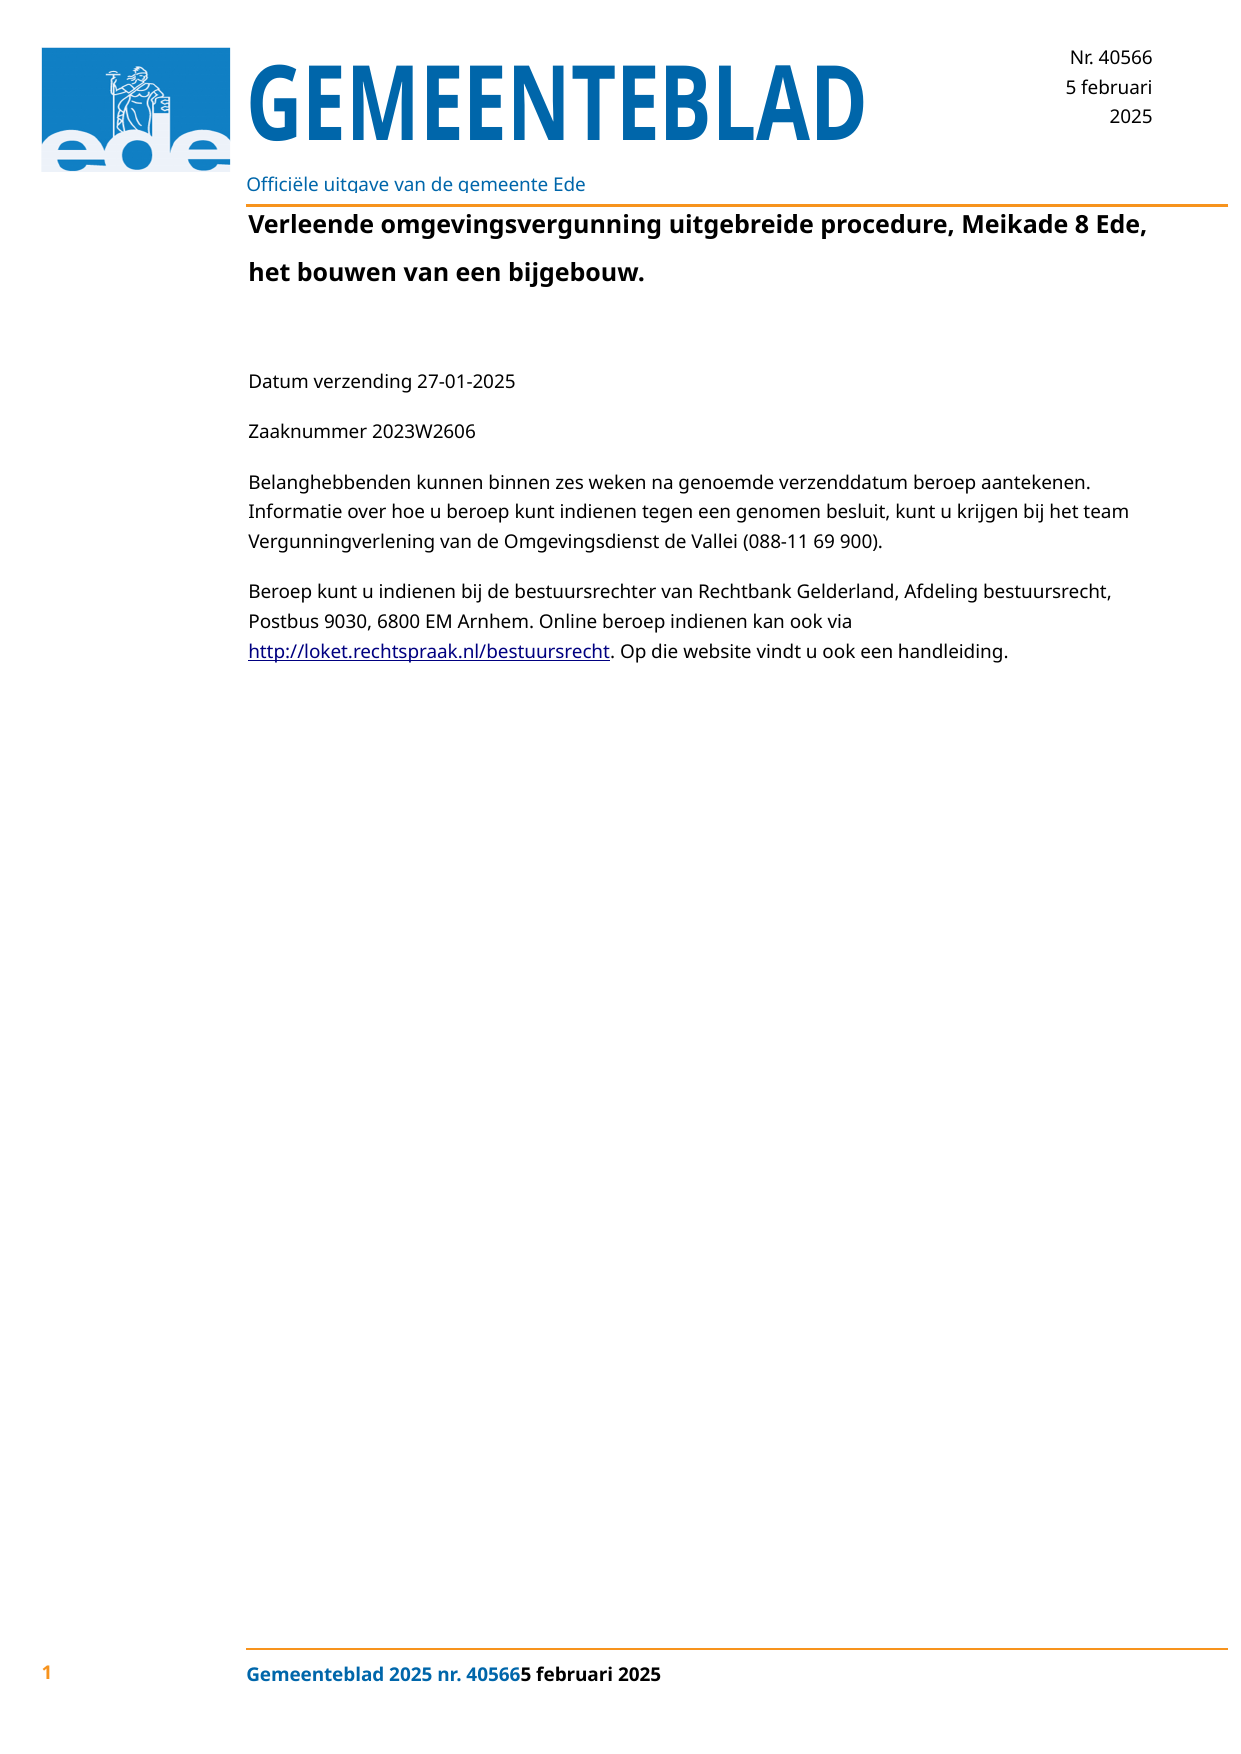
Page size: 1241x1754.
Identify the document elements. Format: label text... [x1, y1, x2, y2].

text Beroep kunt u indienen bij de bestuursrechter van Rechtbank Gelderland, Afdeling bestuursrecht, Postbus 9030, 6800 EM Arnhem. Online beroep indienen kan ook via http://loket.rechtspraak.nl/bestuursrecht. Op die website vindt u ook een handleiding. [248, 579, 1152, 664]
text Belanghebbenden kunnen binnen zes weken na genoemde verzenddatum beroep aantekenen. Informatie over hoe u beroep kunt indienen tegen een genomen besluit, kunt u krijgen bij het team Vergunningverlening van de Omgevingsdienst de Vallei (088-11 69 900). [248, 469, 1152, 554]
picture [41, 47, 231, 172]
text Verleende omgevingsvergunning uitgebreide procedure, Meikade 8 Ede, het bouwen van een bijgebouw. [248, 207, 1152, 288]
text Datum verzending 27-01-2025 [248, 368, 1152, 394]
text Zaaknummer 2023W2606 [248, 419, 1152, 444]
